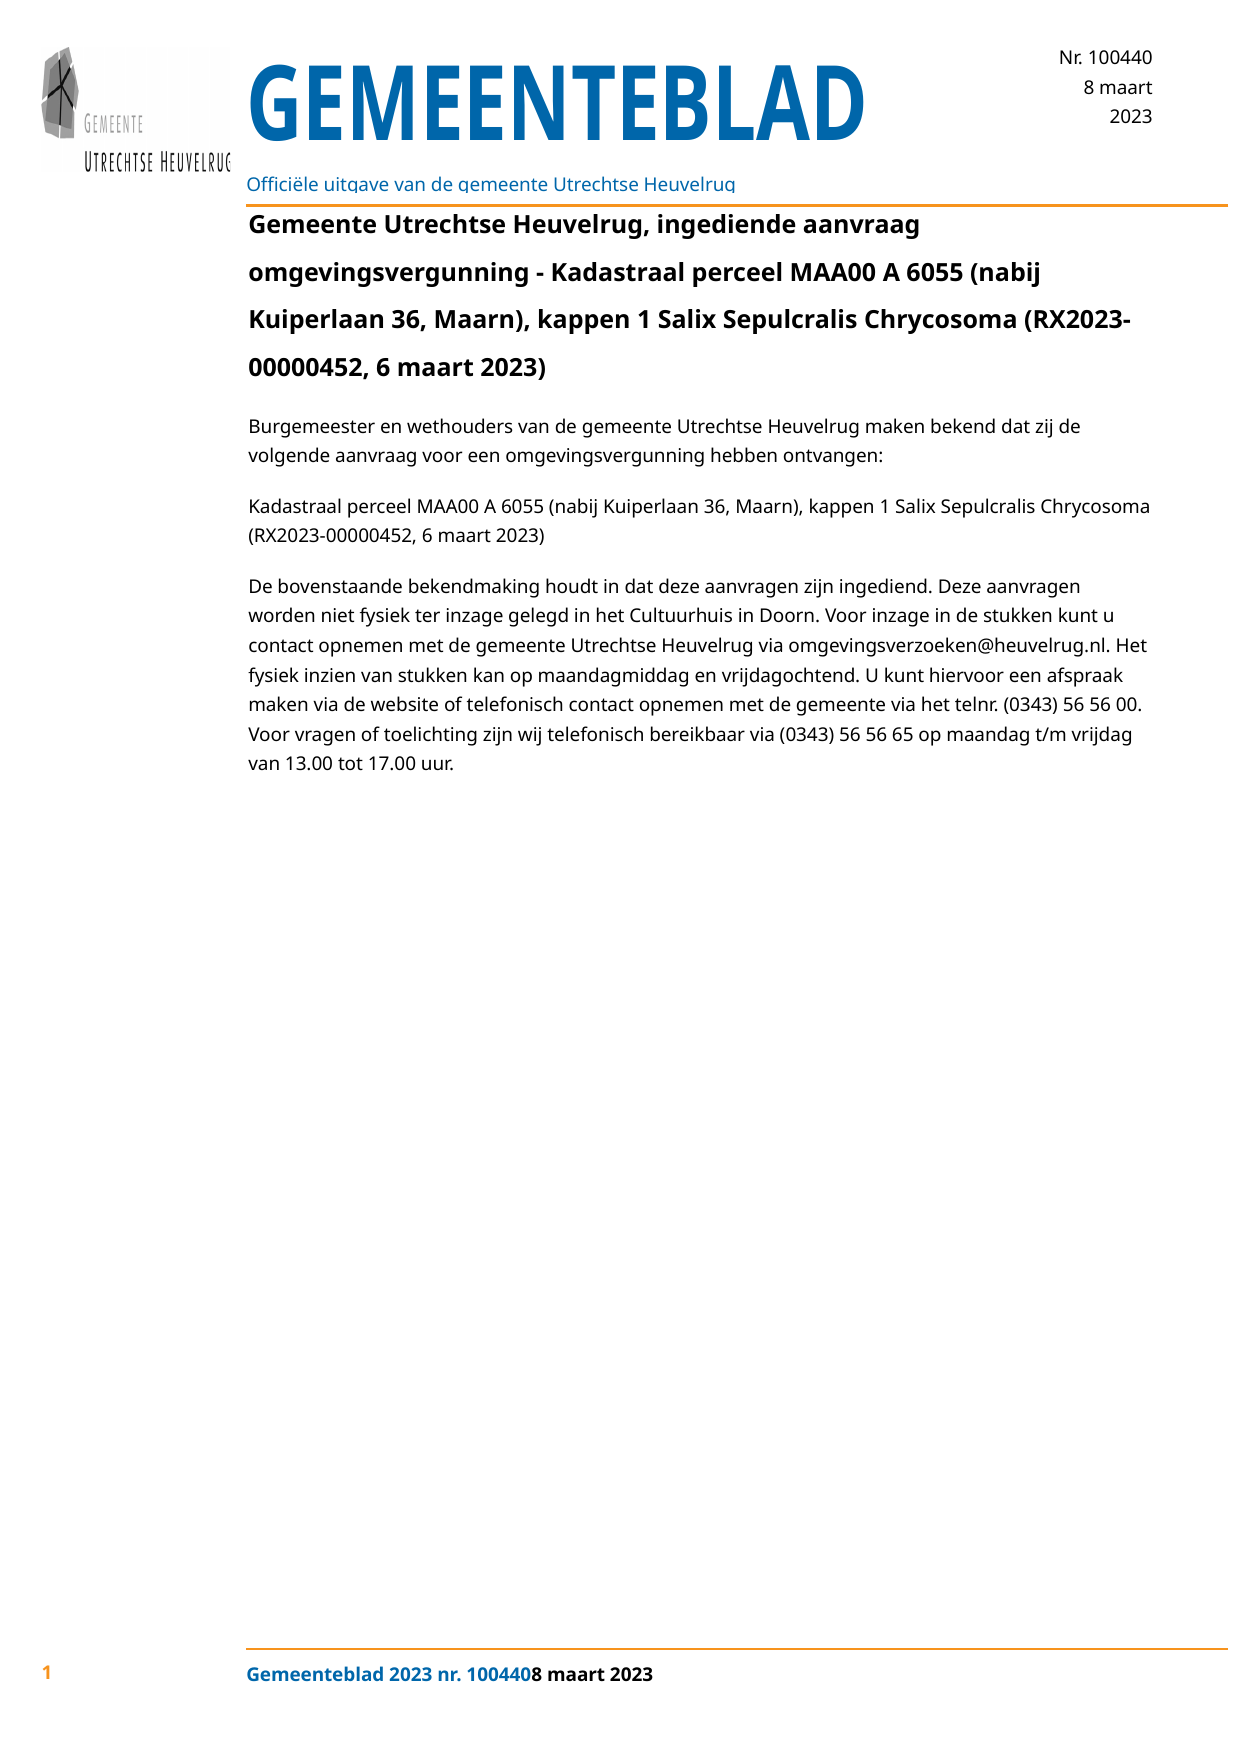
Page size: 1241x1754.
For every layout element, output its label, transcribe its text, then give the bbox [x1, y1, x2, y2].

text Kadastraal perceel MAA00 A 6055 (nabij Kuiperlaan 36, Maarn), kappen 1 Salix Sepulcralis Chrycosoma (RX2023-00000452, 6 maart 2023) [248, 493, 1152, 548]
text De bovenstaande bekendmaking houdt in dat deze aanvragen zijn ingediend. Deze aanvragen worden niet fysiek ter inzage gelegd in het Cultuurhuis in Doorn. Voor inzage in de stukken kunt u contact opnemen met de gemeente Utrechtse Heuvelrug via omgevingsverzoeken@heuvelrug.nl. Het fysiek inzien van stukken kan op maandagmiddag en vrijdagochtend. U kunt hiervoor een afspraak maken via de website of telefonisch contact opnemen met de gemeente via het telnr. (0343) 56 56 00. Voor vragen of toelichting zijn wij telefonisch bereikbaar via (0343) 56 56 65 op maandag t/m vrijdag van 13.00 tot 17.00 uur. [248, 573, 1152, 776]
picture [41, 47, 231, 172]
text Gemeente Utrechtse Heuvelrug, ingediende aanvraag omgevingsvergunning - Kadastraal perceel MAA00 A 6055 (nabij Kuiperlaan 36, Maarn), kappen 1 Salix Sepulcralis Chrycosoma (RX2023-00000452, 6 maart 2023) [248, 207, 1152, 384]
text Burgemeester en wethouders van de gemeente Utrechtse Heuvelrug maken bekend dat zij de volgende aanvraag voor een omgevingsvergunning hebben ontvangen: [248, 413, 1152, 468]
